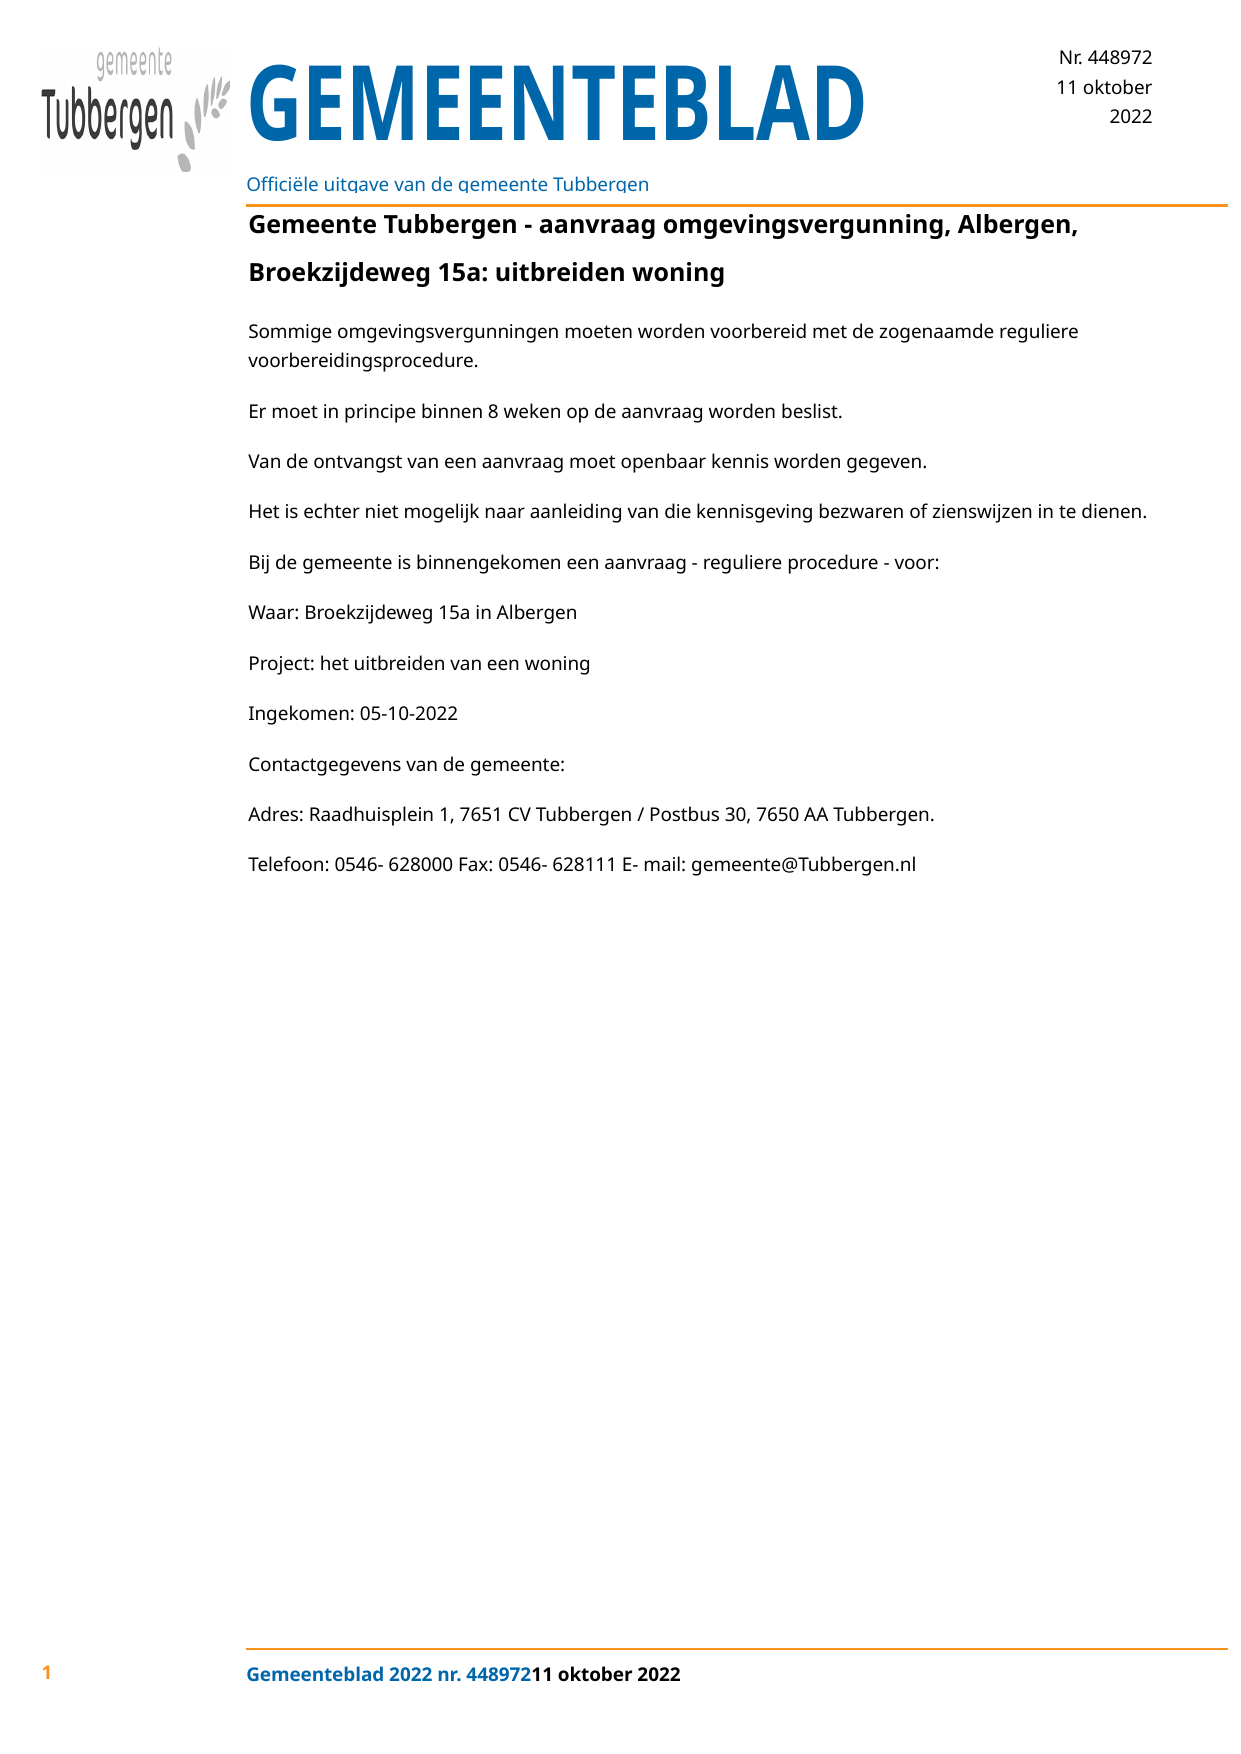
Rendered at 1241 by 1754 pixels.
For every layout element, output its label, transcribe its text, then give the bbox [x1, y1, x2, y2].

text Telefoon: 0546- 628000 Fax: 0546- 628111 E- mail: gemeente@Tubbergen.nl [248, 852, 1152, 877]
text Bij de gemeente is binnengekomen een aanvraag - reguliere procedure - voor: [248, 549, 1152, 575]
text Waar: Broekzijdeweg 15a in Albergen [248, 599, 1152, 625]
text Gemeente Tubbergen - aanvraag omgevingsvergunning, Albergen, Broekzijdeweg 15a: uitbreiden woning [248, 207, 1152, 288]
text Er moet in principe binnen 8 weken op de aanvraag worden beslist. [248, 398, 1152, 424]
text Sommige omgevingsvergunningen moeten worden voorbereid met de zogenaamde reguliere voorbereidingsprocedure. [248, 318, 1152, 373]
text Van de ontvangst van een aanvraag moet openbaar kennis worden gegeven. [248, 448, 1152, 474]
text Contactgegevens van de gemeente: [248, 751, 1152, 777]
picture [41, 47, 231, 172]
text Het is echter niet mogelijk naar aanleiding van die kennisgeving bezwaren of zienswijzen in te dienen. [248, 499, 1152, 524]
text Adres: Raadhuisplein 1, 7651 CV Tubbergen / Postbus 30, 7650 AA Tubbergen. [248, 801, 1152, 827]
text Ingekomen: 05-10-2022 [248, 700, 1152, 726]
text Project: het uitbreiden van een woning [248, 650, 1152, 676]
